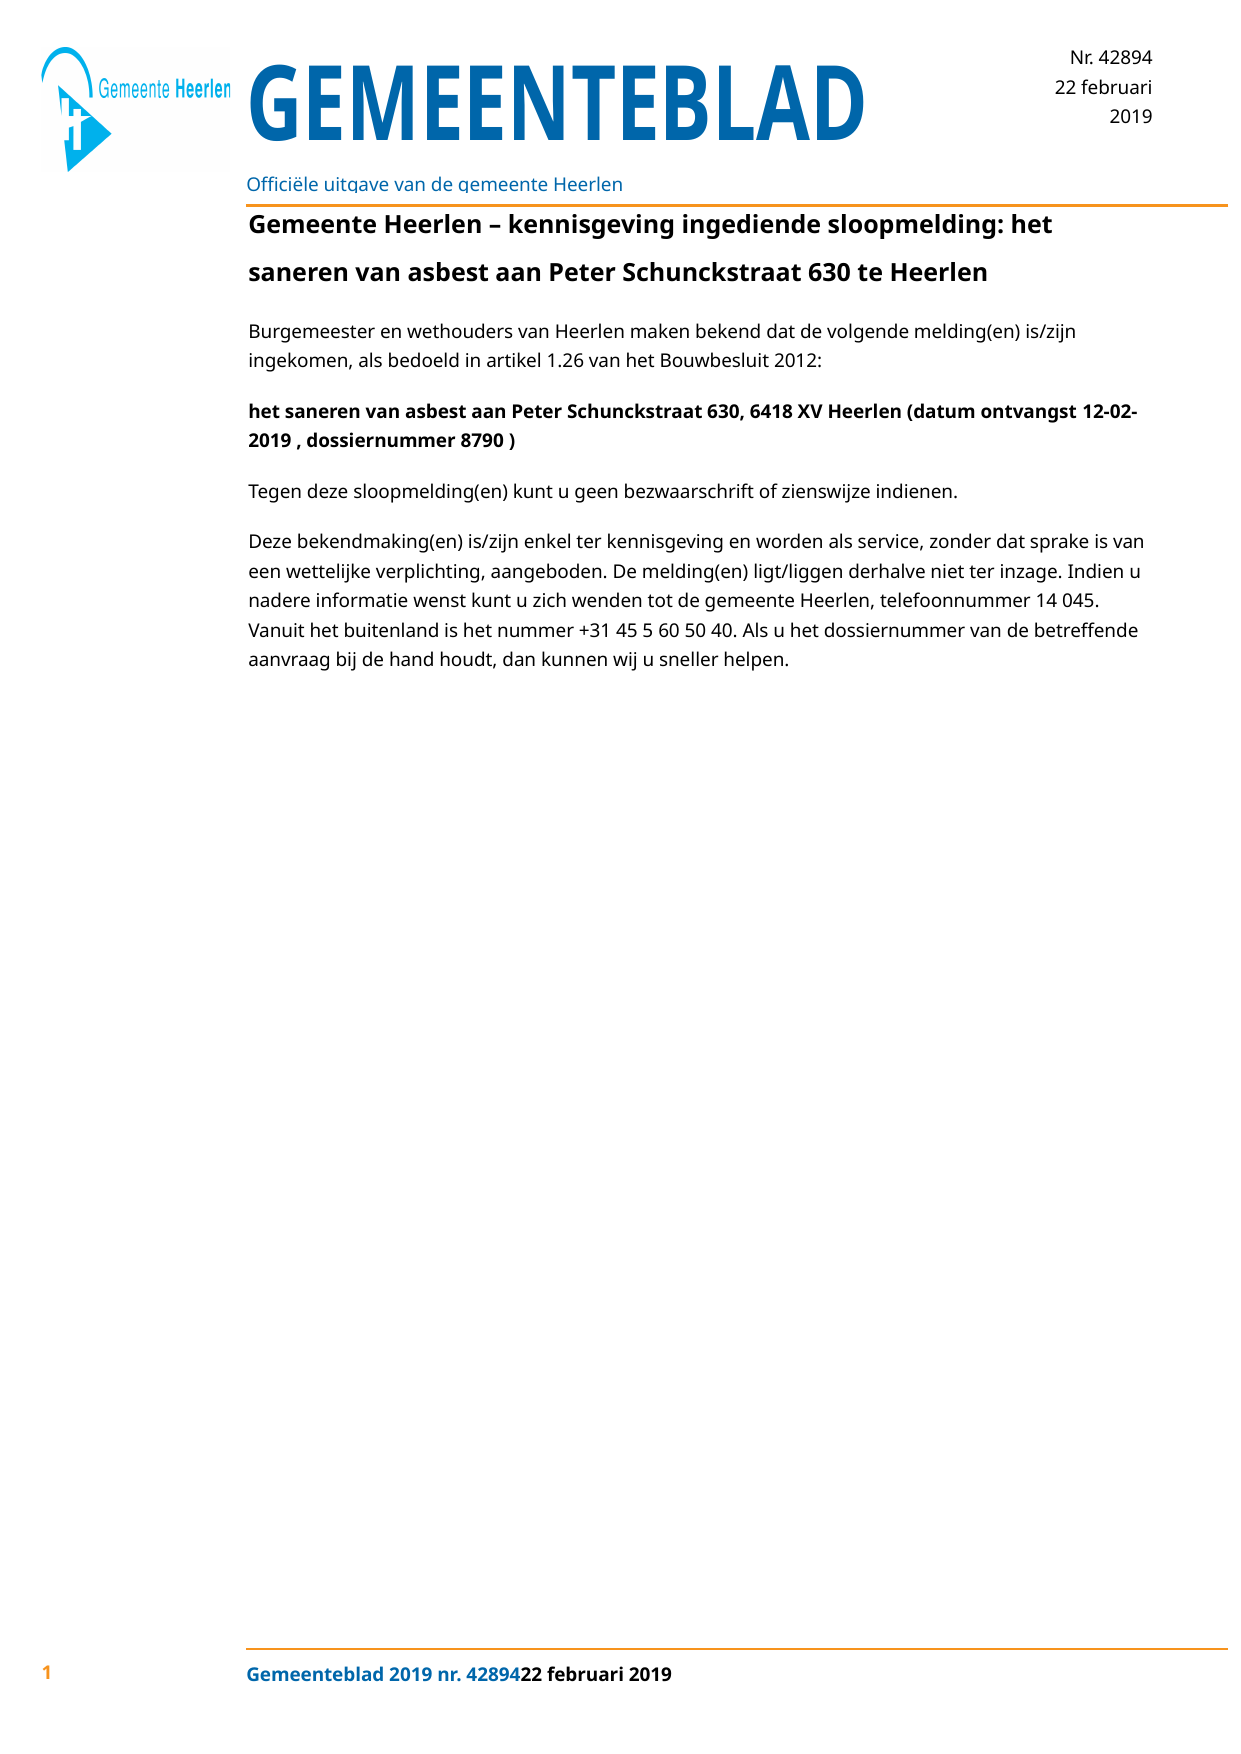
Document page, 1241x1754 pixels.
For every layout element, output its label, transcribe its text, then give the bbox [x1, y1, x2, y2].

text Deze bekendmaking(en) is/zijn enkel ter kennisgeving en worden als service, zonder dat sprake is van een wettelijke verplichting, aangeboden. De melding(en) ligt/liggen derhalve niet ter inzage. Indien u nadere informatie wenst kunt u zich wenden tot de gemeente Heerlen, telefoonnummer 14 045. Vanuit het buitenland is het nummer +31 45 5 60 50 40. Als u het dossiernummer van de betreffende aanvraag bij de hand houdt, dan kunnen wij u sneller helpen. [248, 528, 1152, 672]
picture [41, 47, 231, 172]
picture [41, 47, 58, 70]
text Gemeente Heerlen – kennisgeving ingediende sloopmelding: het saneren van asbest aan Peter Schunckstraat 630 te Heerlen [248, 207, 1152, 288]
text Tegen deze sloopmelding(en) kunt u geen bezwaarschrift of zienswijze indienen. [248, 478, 1152, 504]
text het saneren van asbest aan Peter Schunckstraat 630, 6418 XV Heerlen (datum ontvangst 12-02-2019 , dossiernummer 8790 ) [248, 398, 1152, 453]
text Burgemeester en wethouders van Heerlen maken bekend dat de volgende melding(en) is/zijn ingekomen, als bedoeld in artikel 1.26 van het Bouwbesluit 2012: [248, 318, 1152, 373]
